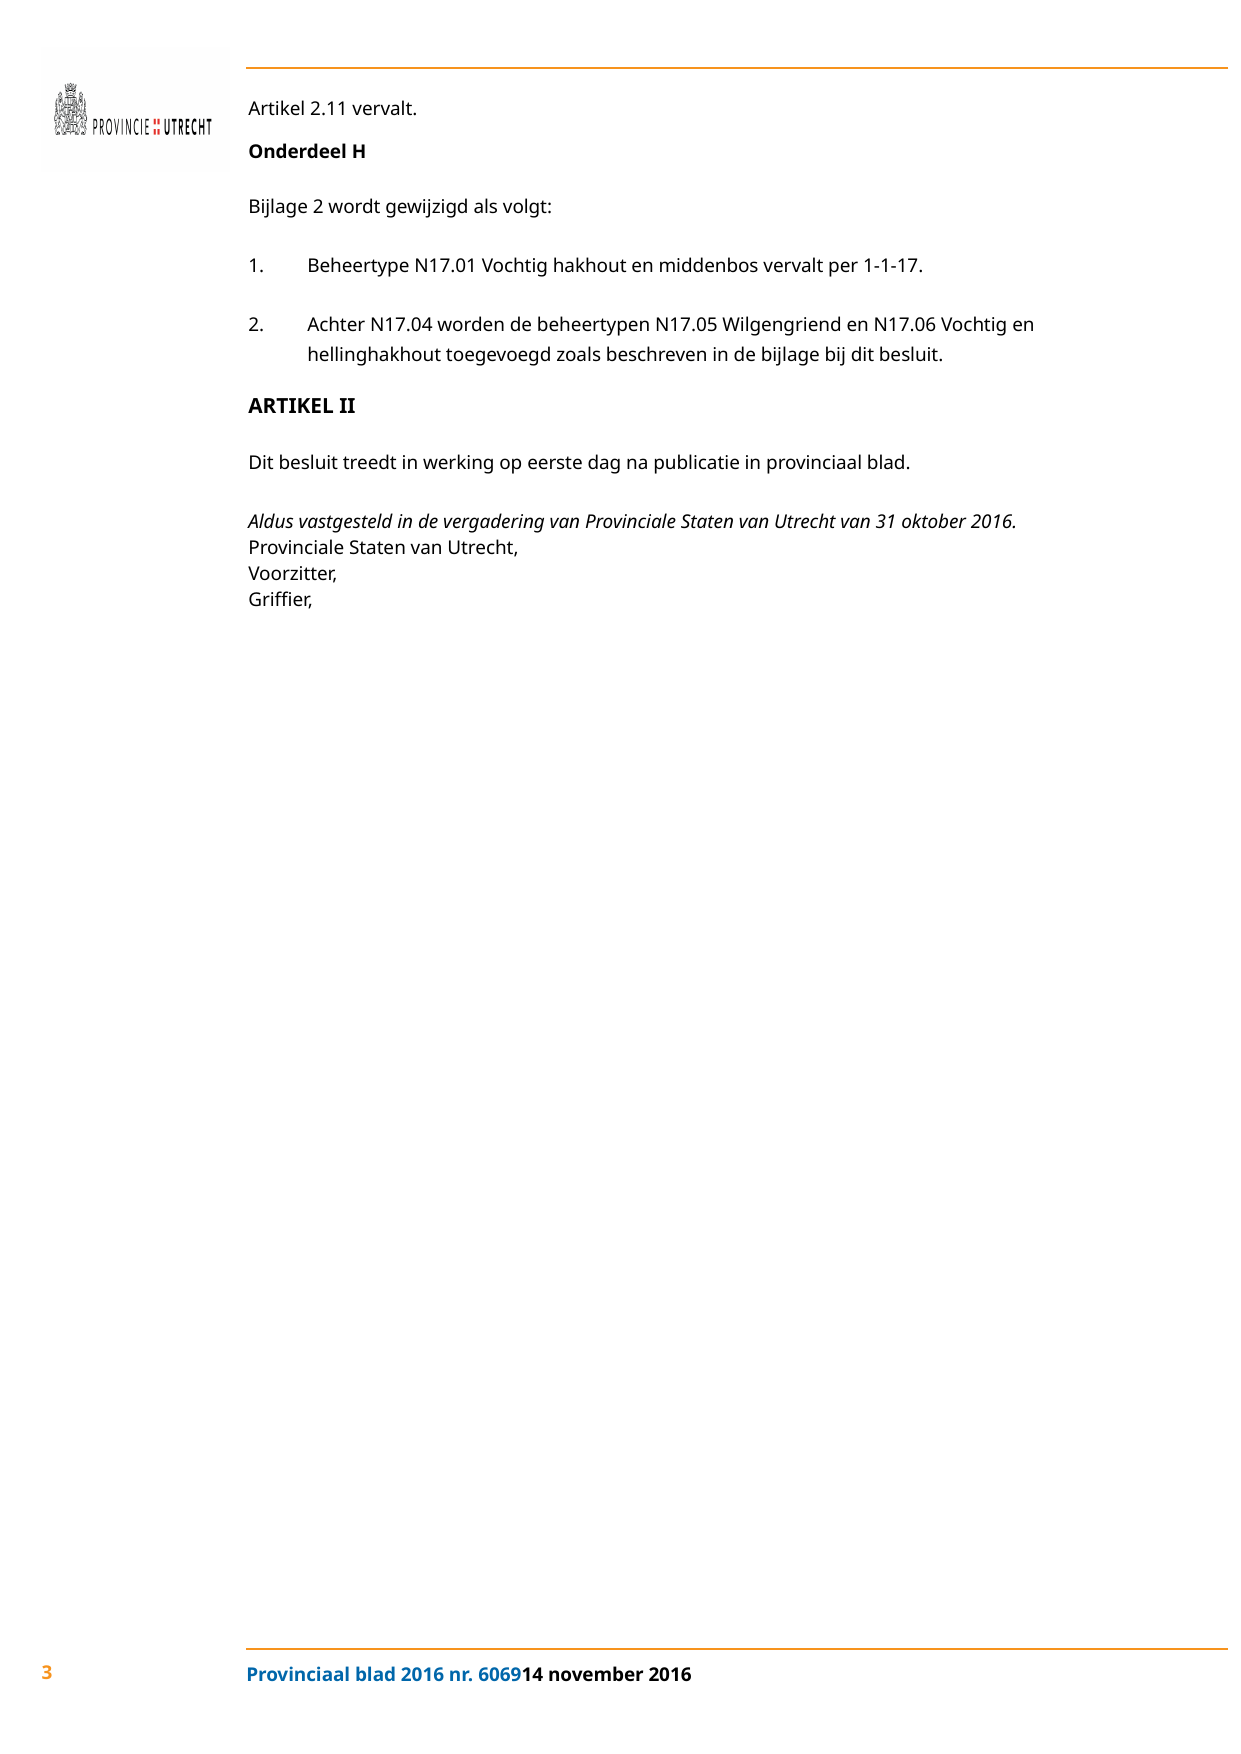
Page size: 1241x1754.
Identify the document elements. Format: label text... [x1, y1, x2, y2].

text Dit besluit treedt in werking op eerste dag na publicatie in provinciaal blad. [248, 449, 1152, 475]
text Aldus vastgesteld in de vergadering van Provinciale Staten van Utrecht van 31 oktober 2016. [248, 509, 1152, 534]
picture [41, 47, 231, 172]
text ARTIKEL II [248, 392, 1152, 420]
text Onderdeel H [248, 138, 1152, 164]
text Voorzitter, [248, 560, 1152, 586]
text Griffier, [248, 586, 1152, 612]
text Artikel 2.11 vervalt. [248, 95, 1152, 121]
list Achter N17.04 worden de beheertypen N17.05 Wilgengriend en N17.06 Vochtig en hellinghakhout toegevoegd zoals beschreven in de bijlage bij dit besluit. [248, 312, 1152, 367]
list Beheertype N17.01 Vochtig hakhout en middenbos vervalt per 1-1-17. [248, 252, 1152, 278]
text Provinciale Staten van Utrecht, [248, 534, 1152, 560]
text Bijlage 2 wordt gewijzigd als volgt: [248, 193, 1152, 219]
